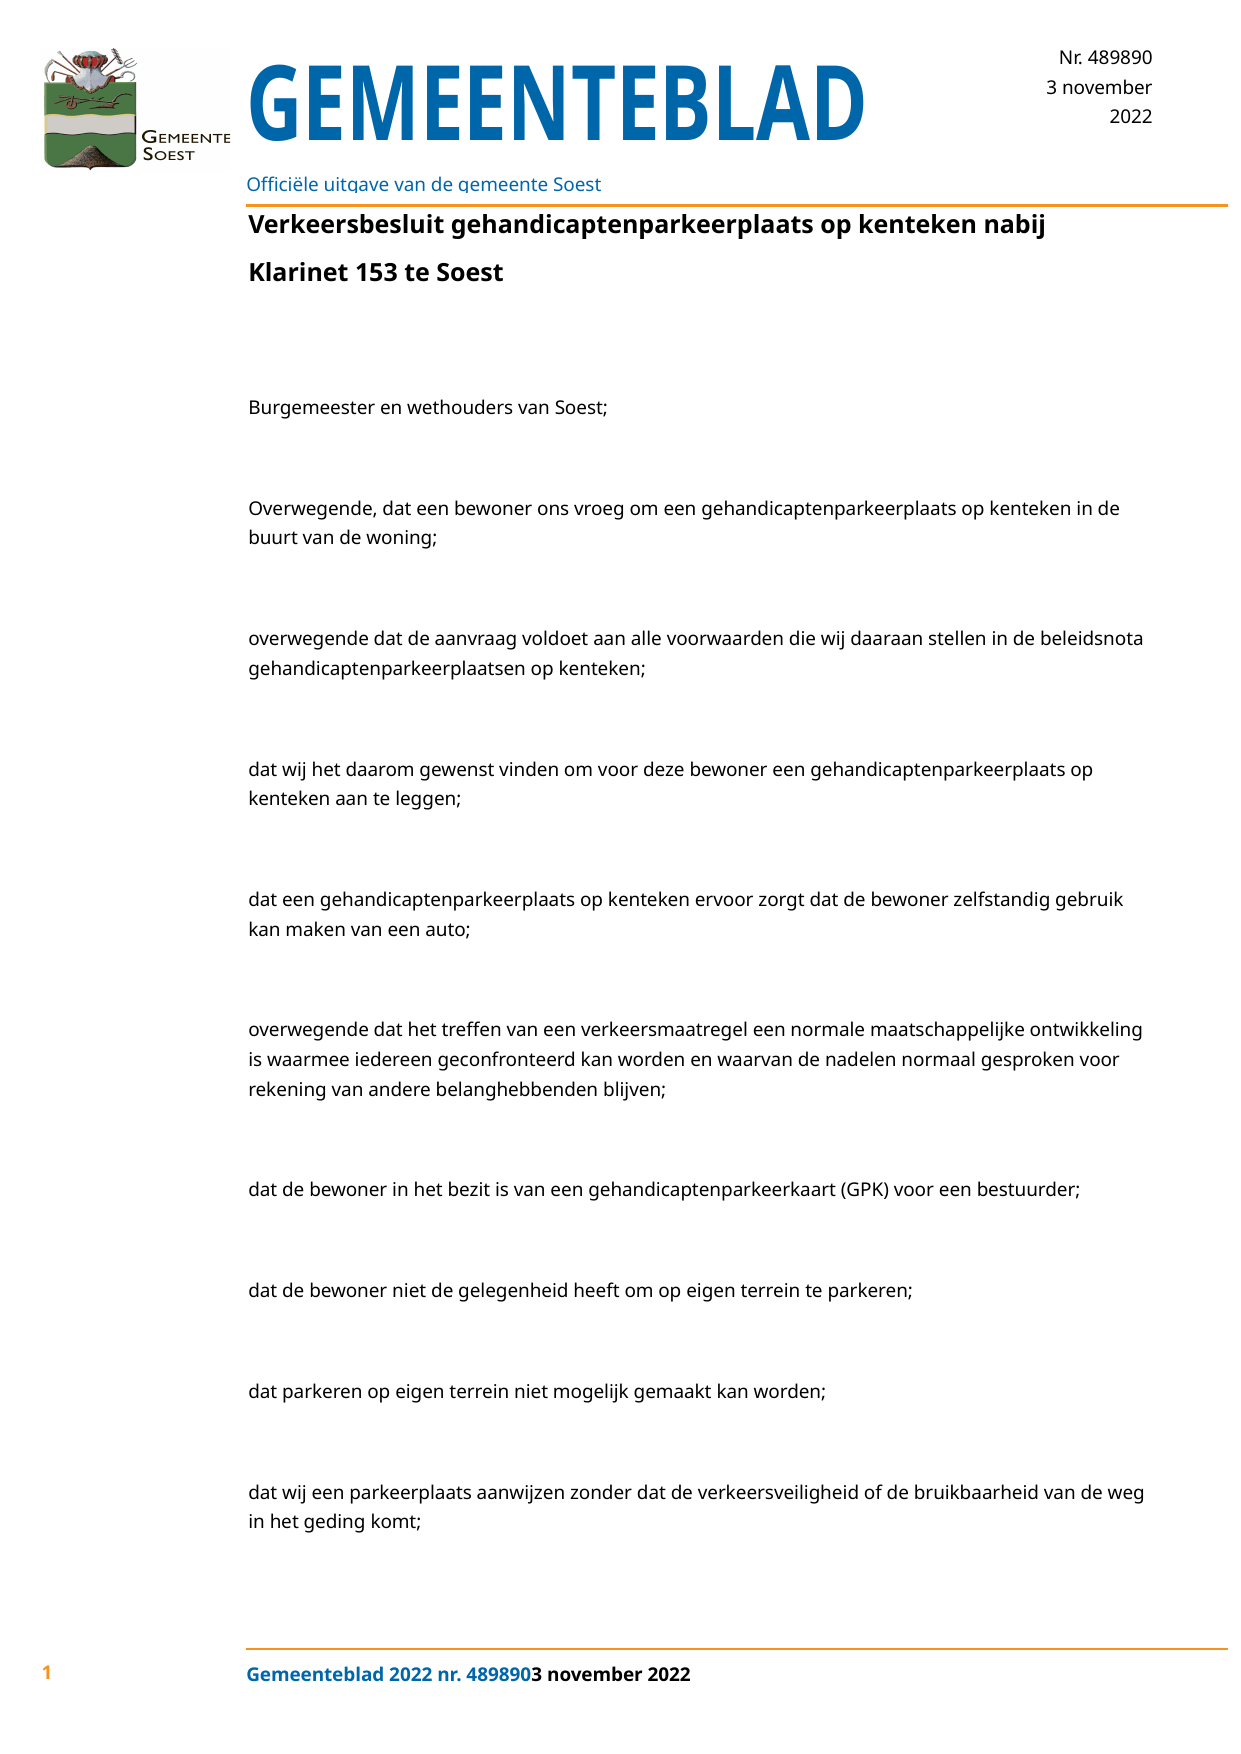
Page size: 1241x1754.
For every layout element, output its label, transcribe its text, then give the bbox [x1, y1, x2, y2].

text dat wij een parkeerplaats aanwijzen zonder dat de verkeersveiligheid of de bruikbaarheid van de weg in het geding komt; [248, 1479, 1152, 1534]
text dat parkeren op eigen terrein niet mogelijk gemaakt kan worden; [248, 1378, 1152, 1404]
text dat de bewoner niet de gelegenheid heeft om op eigen terrein te parkeren; [248, 1277, 1152, 1303]
text Overwegende, dat een bewoner ons vroeg om een gehandicaptenparkeerplaats op kenteken in de buurt van de woning; [248, 495, 1152, 550]
text dat wij het daarom gewenst vinden om voor deze bewoner een gehandicaptenparkeerplaats op kenteken aan te leggen; [248, 756, 1152, 811]
picture [41, 47, 231, 172]
text overwegende dat de aanvraag voldoet aan alle voorwaarden die wij daaraan stellen in de beleidsnota gehandicaptenparkeerplaatsen op kenteken; [248, 625, 1152, 681]
text overwegende dat het treffen van een verkeersmaatregel een normale maatschappelijke ontwikkeling is waarmee iedereen geconfronteerd kan worden en waarvan de nadelen normaal gesproken voor rekening van andere belanghebbenden blijven; [248, 1017, 1152, 1101]
text Burgemeester en wethouders van Soest; [248, 394, 1152, 420]
text dat een gehandicaptenparkeerplaats op kenteken ervoor zorgt dat de bewoner zelfstandig gebruik kan maken van een auto; [248, 886, 1152, 941]
text dat de bewoner in het bezit is van een gehandicaptenparkeerkaart (GPK) voor een bestuurder; [248, 1177, 1152, 1202]
text Verkeersbesluit gehandicaptenparkeerplaats op kenteken nabij Klarinet 153 te Soest [248, 207, 1152, 288]
